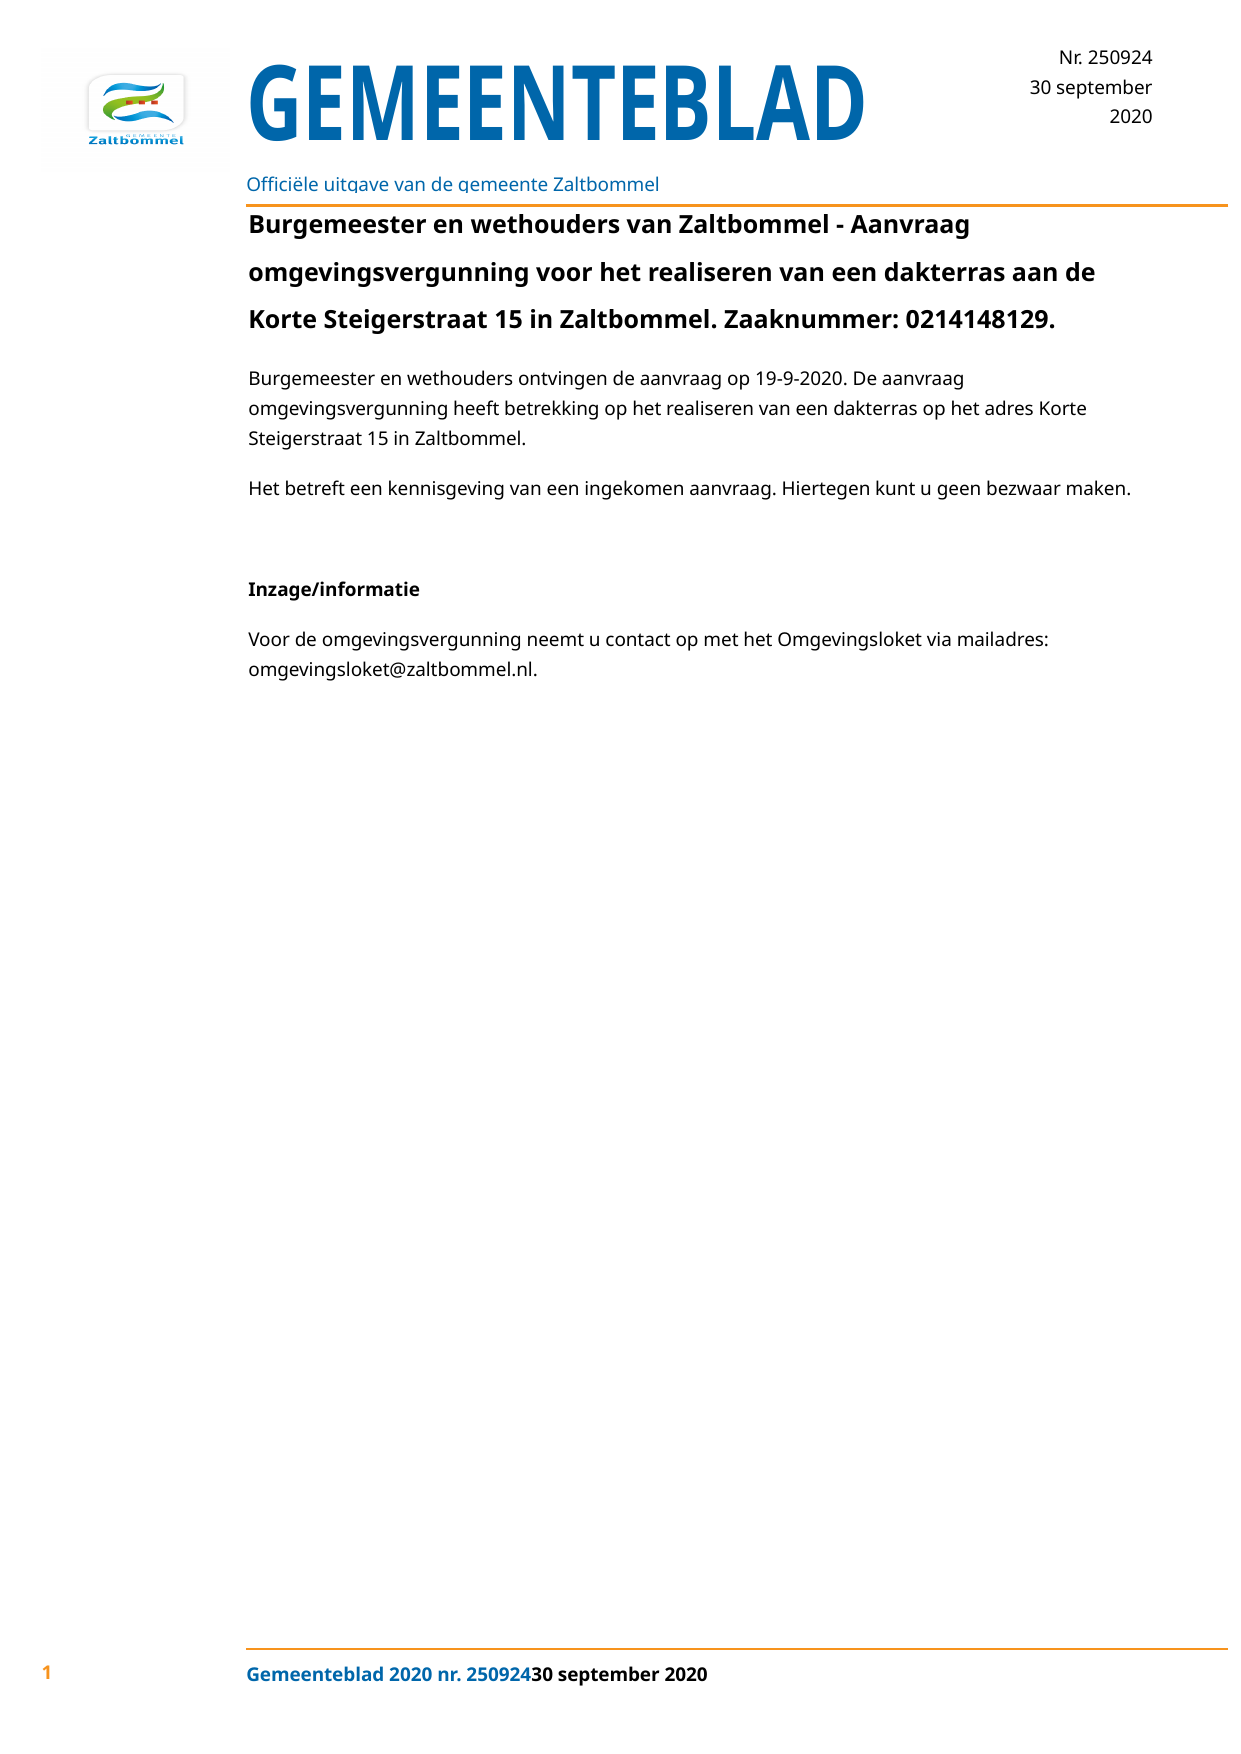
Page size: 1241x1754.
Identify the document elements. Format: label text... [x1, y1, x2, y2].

picture [41, 47, 231, 172]
text Voor de omgevingsvergunning neemt u contact op met het Omgevingsloket via mailadres: omgevingsloket@zaltbommel.nl. [248, 626, 1152, 682]
text Het betreft een kennisgeving van een ingekomen aanvraag. Hiertegen kunt u geen bezwaar maken. [248, 475, 1152, 501]
text Burgemeester en wethouders ontvingen de aanvraag op 19-9-2020. De aanvraag omgevingsvergunning heeft betrekking op het realiseren van een dakterras op het adres Korte Steigerstraat 15 in Zaltbommel. [248, 366, 1152, 450]
text Burgemeester en wethouders van Zaltbommel - Aanvraag omgevingsvergunning voor het realiseren van een dakterras aan de Korte Steigerstraat 15 in Zaltbommel. Zaaknummer: 0214148129. [248, 207, 1152, 336]
text Inzage/informatie [248, 576, 1152, 602]
